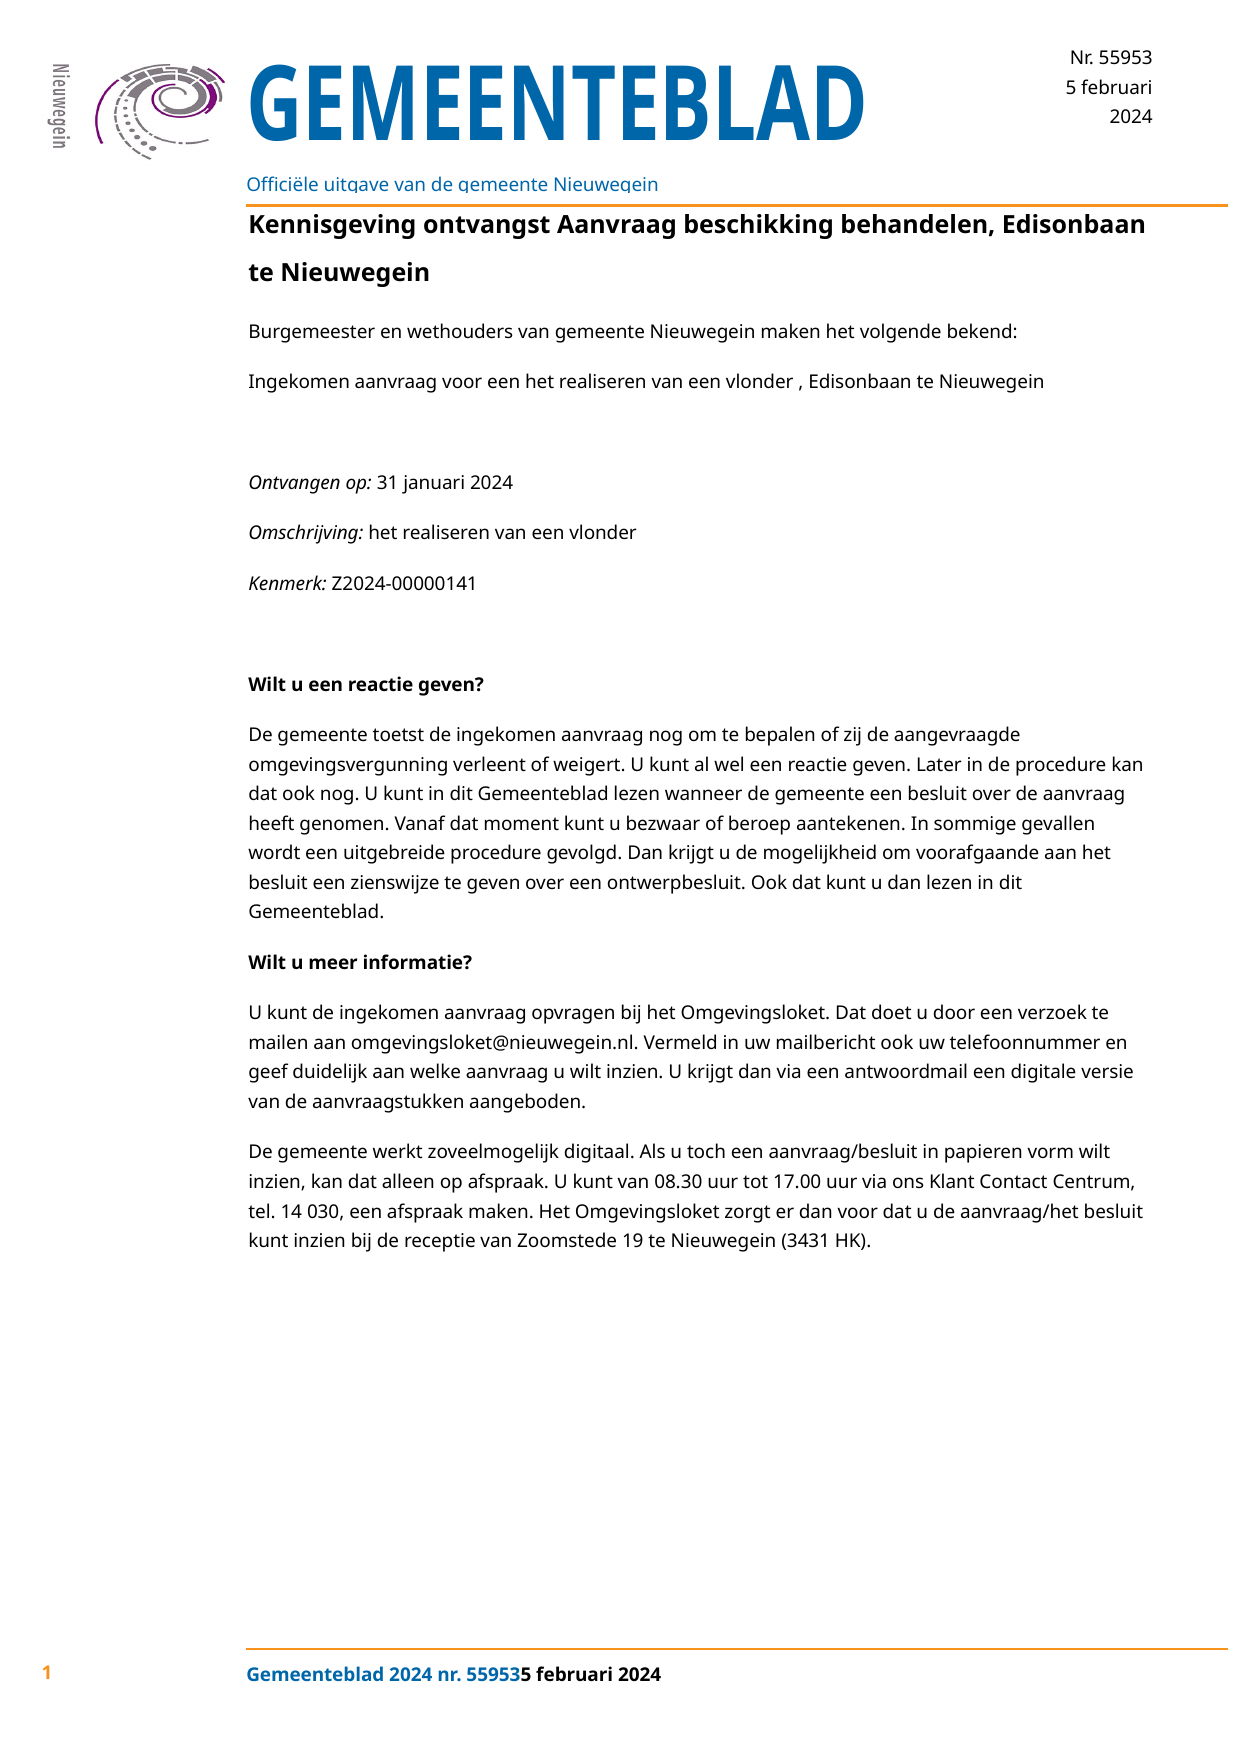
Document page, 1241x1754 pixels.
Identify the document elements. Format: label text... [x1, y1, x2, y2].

text Ingekomen aanvraag voor een het realiseren van een vlonder , Edisonbaan te Nieuwegein [248, 368, 1152, 394]
text Kenmerk: Z2024-00000141 [248, 570, 1152, 596]
text Wilt u meer informatie? [248, 949, 1152, 975]
text Burgemeester en wethouders van gemeente Nieuwegein maken het volgende bekend: [248, 318, 1152, 344]
picture [41, 47, 231, 172]
text Wilt u een reactie geven? [248, 671, 1152, 697]
text Ontvangen op: 31 januari 2024 [248, 469, 1152, 495]
text U kunt de ingekomen aanvraag opvragen bij het Omgevingsloket. Dat doet u door een verzoek te mailen aan omgevingsloket@nieuwegein.nl. Vermeld in uw mailbericht ook uw telefoonnummer en geef duidelijk aan welke aanvraag u wilt inzien. U krijgt dan via een antwoordmail een digitale versie van de aanvraagstukken aangeboden. [248, 999, 1152, 1114]
text De gemeente werkt zoveelmogelijk digitaal. Als u toch een aanvraag/besluit in papieren vorm wilt inzien, kan dat alleen op afspraak. U kunt van 08.30 uur tot 17.00 uur via ons Klant Contact Centrum, tel. 14 030, een afspraak maken. Het Omgevingsloket zorgt er dan voor dat u de aanvraag/het besluit kunt inzien bij de receptie van Zoomstede 19 te Nieuwegein (3431 HK). [248, 1139, 1152, 1253]
text De gemeente toetst de ingekomen aanvraag nog om te bepalen of zij de aangevraagde omgevingsvergunning verleent of weigert. U kunt al wel een reactie geven. Later in de procedure kan dat ook nog. U kunt in dit Gemeenteblad lezen wanneer de gemeente een besluit over de aanvraag heeft genomen. Vanaf dat moment kunt u bezwaar of beroep aantekenen. In sommige gevallen wordt een uitgebreide procedure gevolgd. Dan krijgt u de mogelijkheid om voorafgaande aan het besluit een zienswijze te geven over een ontwerpbesluit. Ook dat kunt u dan lezen in dit Gemeenteblad. [248, 721, 1152, 924]
text Kennisgeving ontvangst Aanvraag beschikking behandelen, Edisonbaan te Nieuwegein [248, 207, 1152, 288]
text Omschrijving: het realiseren van een vlonder [248, 519, 1152, 545]
